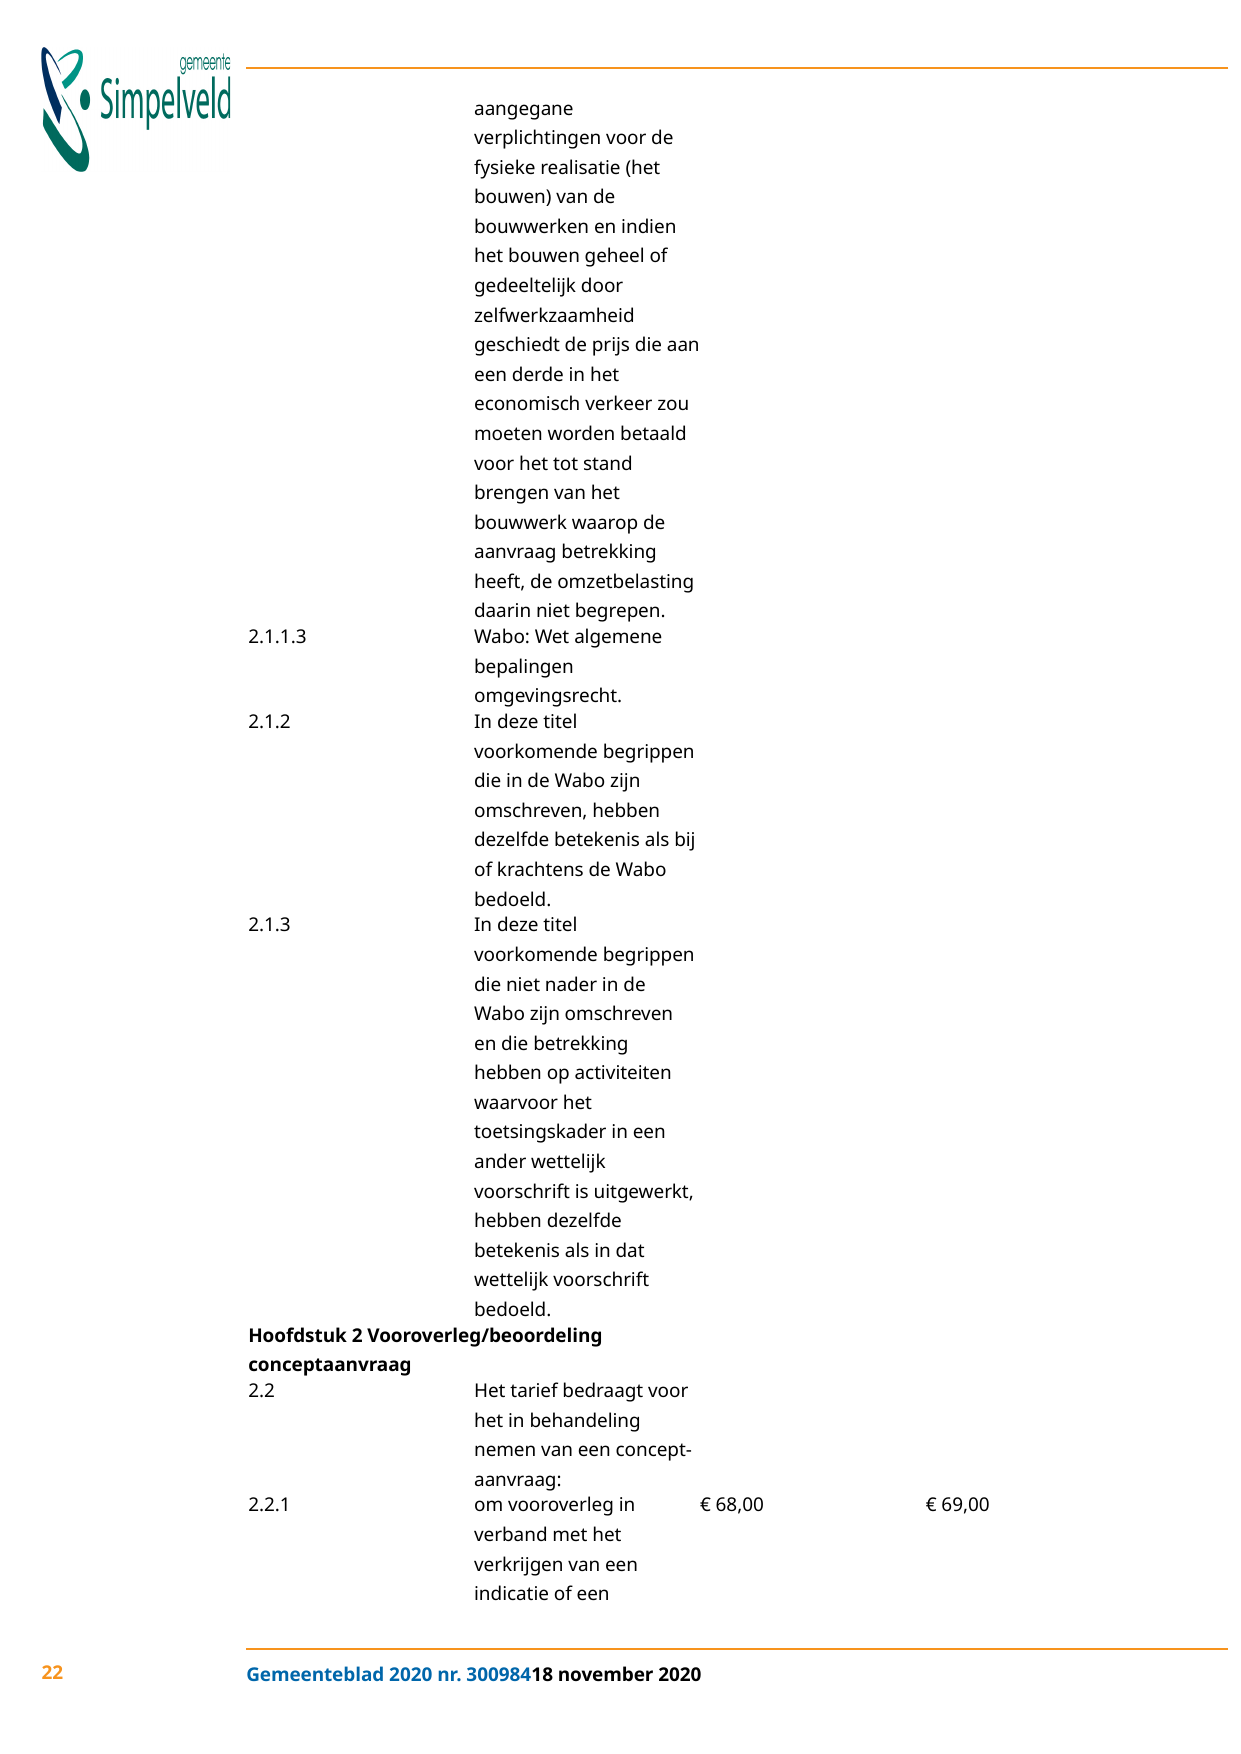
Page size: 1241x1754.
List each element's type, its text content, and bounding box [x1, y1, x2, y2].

table_cell [248, 95, 474, 623]
table_cell [700, 624, 926, 708]
picture [41, 47, 231, 172]
table_cell Het tarief bedraagt voor het in behandeling nemen van een concept-aanvraag: [474, 1377, 700, 1492]
table_cell In deze titel voorkomende begrippen die in de Wabo zijn omschreven, hebben dezelfde betekenis als bij of krachtens de Wabo bedoeld. [474, 708, 700, 912]
table_cell aangegane verplichtingen voor de fysieke realisatie (het bouwen) van de bouwwerken en indien het bouwen geheel of gedeeltelijk door zelfwerkzaamheid geschiedt de prijs die aan een derde in het economisch verkeer zou moeten worden betaald voor het tot stand brengen van het bouwwerk waarop de aanvraag betrekking heeft, de omzetbelasting daarin niet begrepen. [474, 95, 700, 623]
table_cell 2.1.3 [248, 912, 474, 1322]
table_cell [926, 708, 1152, 912]
table_cell om vooroverleg in verband met het verkrijgen van een indicatie of een [474, 1492, 700, 1606]
table_cell [926, 624, 1152, 708]
table_cell [926, 1322, 1152, 1377]
table_cell [700, 1377, 926, 1492]
table_cell [926, 1377, 1152, 1492]
table_cell 2.2 [248, 1377, 474, 1492]
table_cell 2.1.2 [248, 708, 474, 912]
table_cell [700, 1322, 926, 1377]
table_cell 2.1.1.3 [248, 624, 474, 708]
table_cell 2.2.1 [248, 1492, 474, 1606]
table_cell [926, 95, 1152, 623]
table_cell [700, 912, 926, 1322]
table_cell Hoofdstuk 2 Vooroverleg/beoordeling conceptaanvraag [248, 1322, 700, 1377]
table_cell [700, 95, 926, 623]
table_cell € 69,00 [926, 1492, 1152, 1606]
table_cell Wabo: Wet algemene bepalingen omgevingsrecht. [474, 624, 700, 708]
table_cell € 68,00 [700, 1492, 926, 1606]
table_cell [700, 708, 926, 912]
table_cell In deze titel voorkomende begrippen die niet nader in de Wabo zijn omschreven en die betrekking hebben op activiteiten waarvoor het toetsingskader in een ander wettelijk voorschrift is uitgewerkt, hebben dezelfde betekenis als in dat wettelijk voorschrift bedoeld. [474, 912, 700, 1322]
table_cell [926, 912, 1152, 1322]
